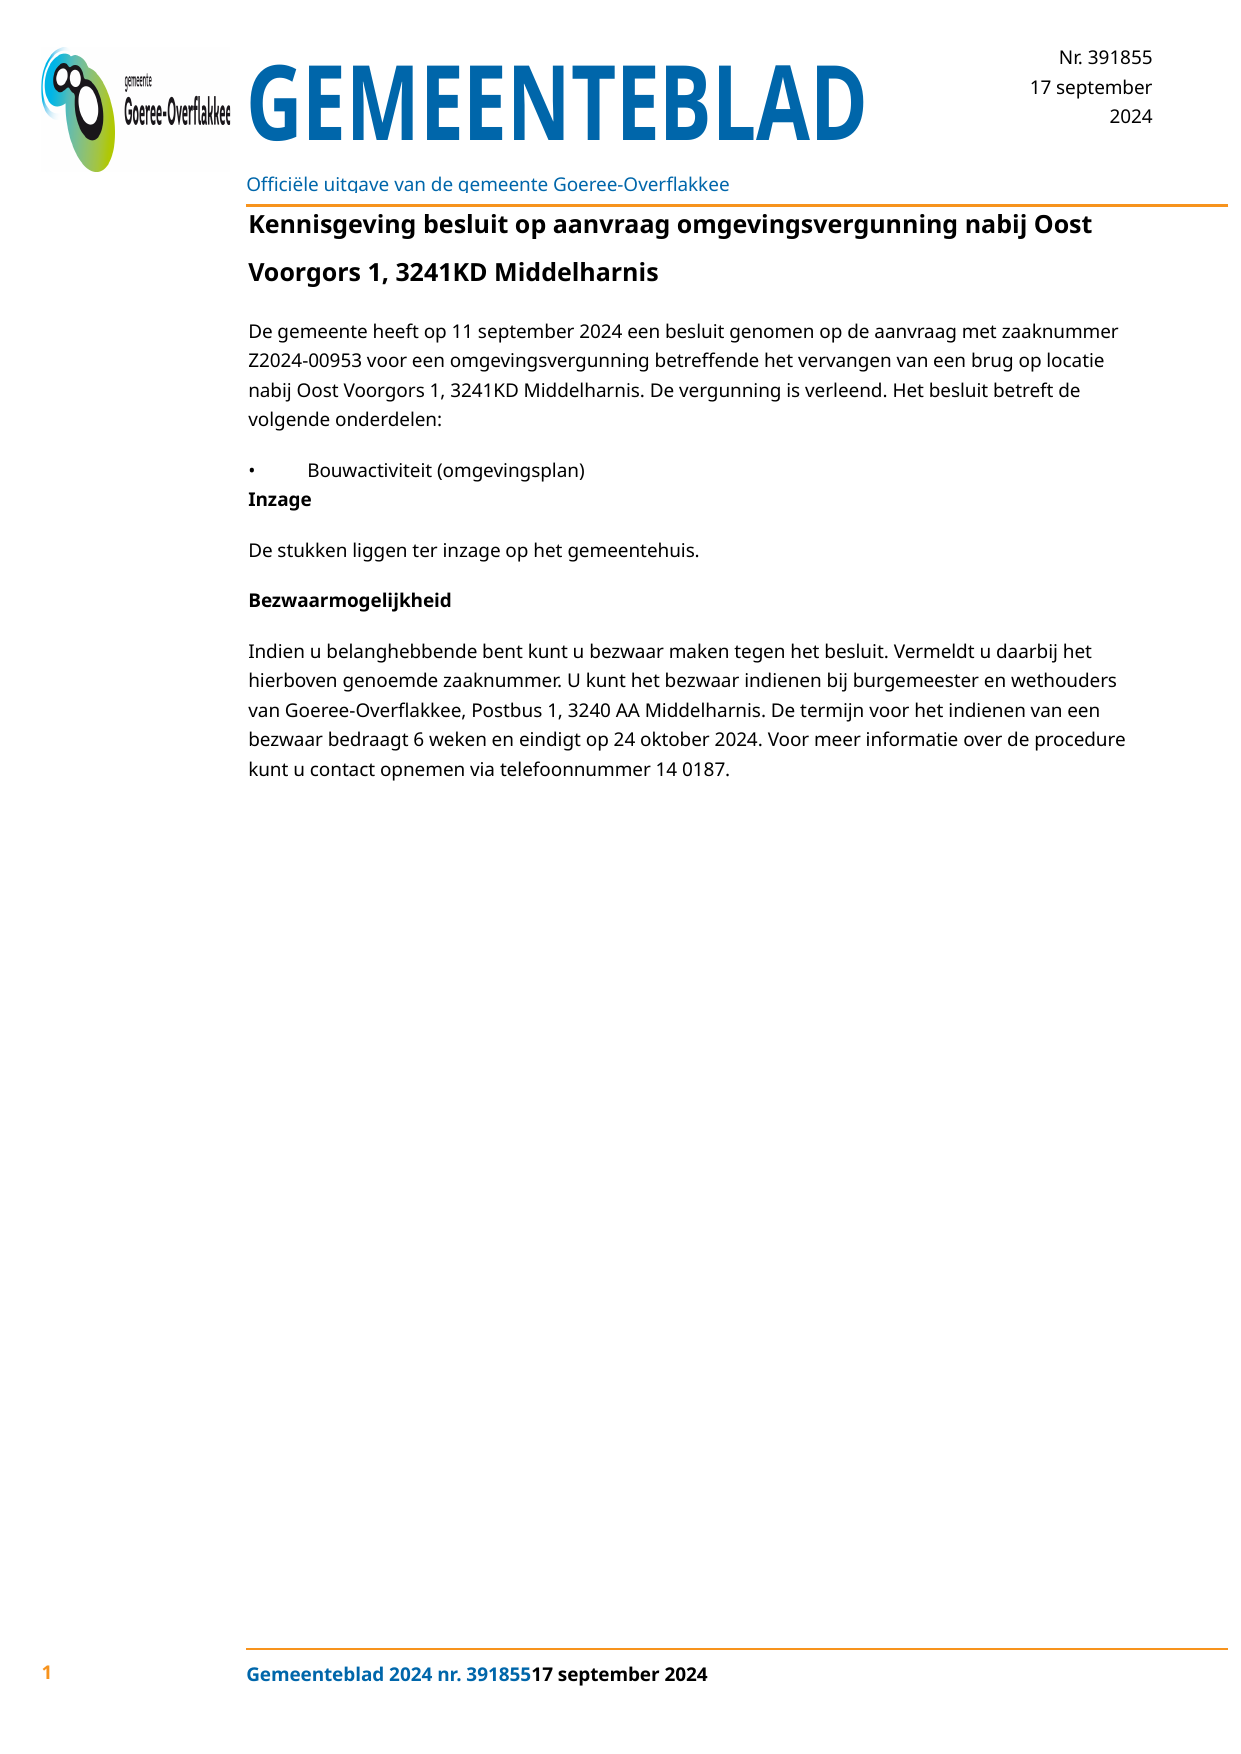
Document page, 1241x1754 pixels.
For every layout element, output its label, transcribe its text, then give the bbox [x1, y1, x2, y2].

list Bouwactiviteit (omgevingsplan) [248, 457, 1152, 483]
text Bezwaarmogelijkheid [248, 587, 1152, 613]
text Kennisgeving besluit op aanvraag omgevingsvergunning nabij Oost Voorgors 1, 3241KD Middelharnis [248, 207, 1152, 288]
text Inzage [248, 487, 1152, 512]
text De gemeente heeft op 11 september 2024 een besluit genomen op de aanvraag met zaaknummer Z2024-00953 voor een omgevingsvergunning betreffende het vervangen van een brug op locatie nabij Oost Voorgors 1, 3241KD Middelharnis. De vergunning is verleend. Het besluit betreft de volgende onderdelen: [248, 318, 1152, 432]
picture [41, 47, 231, 172]
text Indien u belanghebbende bent kunt u bezwaar maken tegen het besluit. Vermeldt u daarbij het hierboven genoemde zaaknummer. U kunt het bezwaar indienen bij burgemeester en wethouders van Goeree-Overflakkee, Postbus 1, 3240 AA Middelharnis. De termijn voor het indienen van een bezwaar bedraagt 6 weken en eindigt op 24 oktober 2024. Voor meer informatie over de procedure kunt u contact opnemen via telefoonnummer 14 0187. [248, 638, 1152, 782]
text De stukken liggen ter inzage op het gemeentehuis. [248, 537, 1152, 563]
